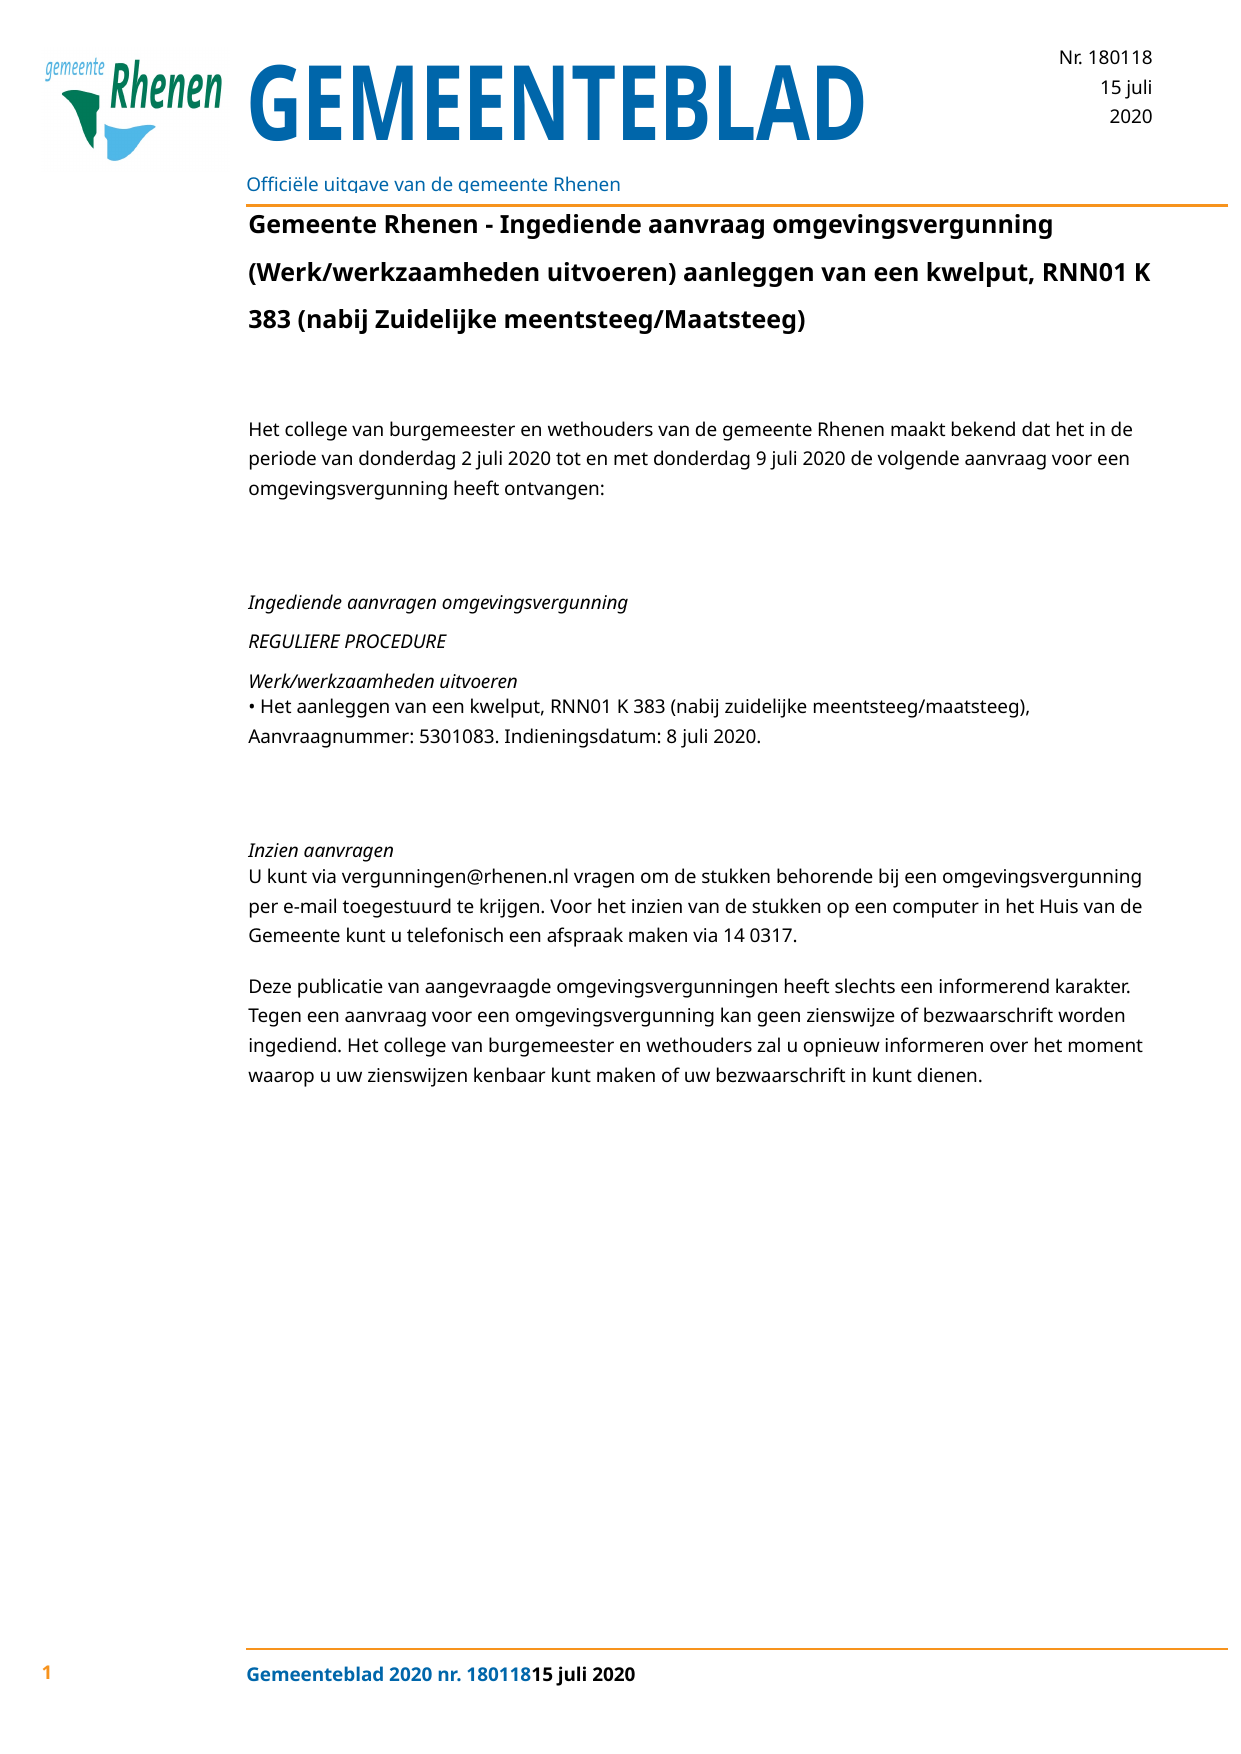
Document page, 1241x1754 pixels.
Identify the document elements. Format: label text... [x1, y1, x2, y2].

picture [41, 47, 231, 172]
text Het college van burgemeester en wethouders van de gemeente Rhenen maakt bekend dat het in de periode van donderdag 2 juli 2020 tot en met donderdag 9 juli 2020 de volgende aanvraag voor een omgevingsvergunning heeft ontvangen: [248, 416, 1152, 501]
text Deze publicatie van aangevraagde omgevingsvergunningen heeft slechts een informerend karakter. Tegen een aanvraag voor een omgevingsvergunning kan geen zienswijze of bezwaarschrift worden ingediend. Het college van burgemeester en wethouders zal u opnieuw informeren over het moment waarop u uw zienswijzen kenbaar kunt maken of uw bezwaarschrift in kunt dienen. [248, 973, 1152, 1087]
text Werk/werkzaamheden uitvoeren [248, 668, 1152, 694]
text REGULIERE PROCEDURE [248, 629, 1152, 654]
text Ingediende aanvragen omgevingsvergunning [248, 589, 1152, 615]
text • Het aanleggen van een kwelput, RNN01 K 383 (nabij zuidelijke meentsteeg/maatsteeg), Aanvraagnummer: 5301083. Indieningsdatum: 8 juli 2020. [248, 694, 1152, 749]
text Gemeente Rhenen - Ingediende aanvraag omgevingsvergunning (Werk/werkzaamheden uitvoeren) aanleggen van een kwelput, RNN01 K 383 (nabij Zuidelijke meentsteeg/Maatsteeg) [248, 207, 1152, 336]
text Inzien aanvragen [248, 838, 1152, 863]
text U kunt via vergunningen@rhenen.nl vragen om de stukken behorende bij een omgevingsvergunning per e-mail toegestuurd te krijgen. Voor het inzien van de stukken op een computer in het Huis van de Gemeente kunt u telefonisch een afspraak maken via 14 0317. [248, 863, 1152, 948]
